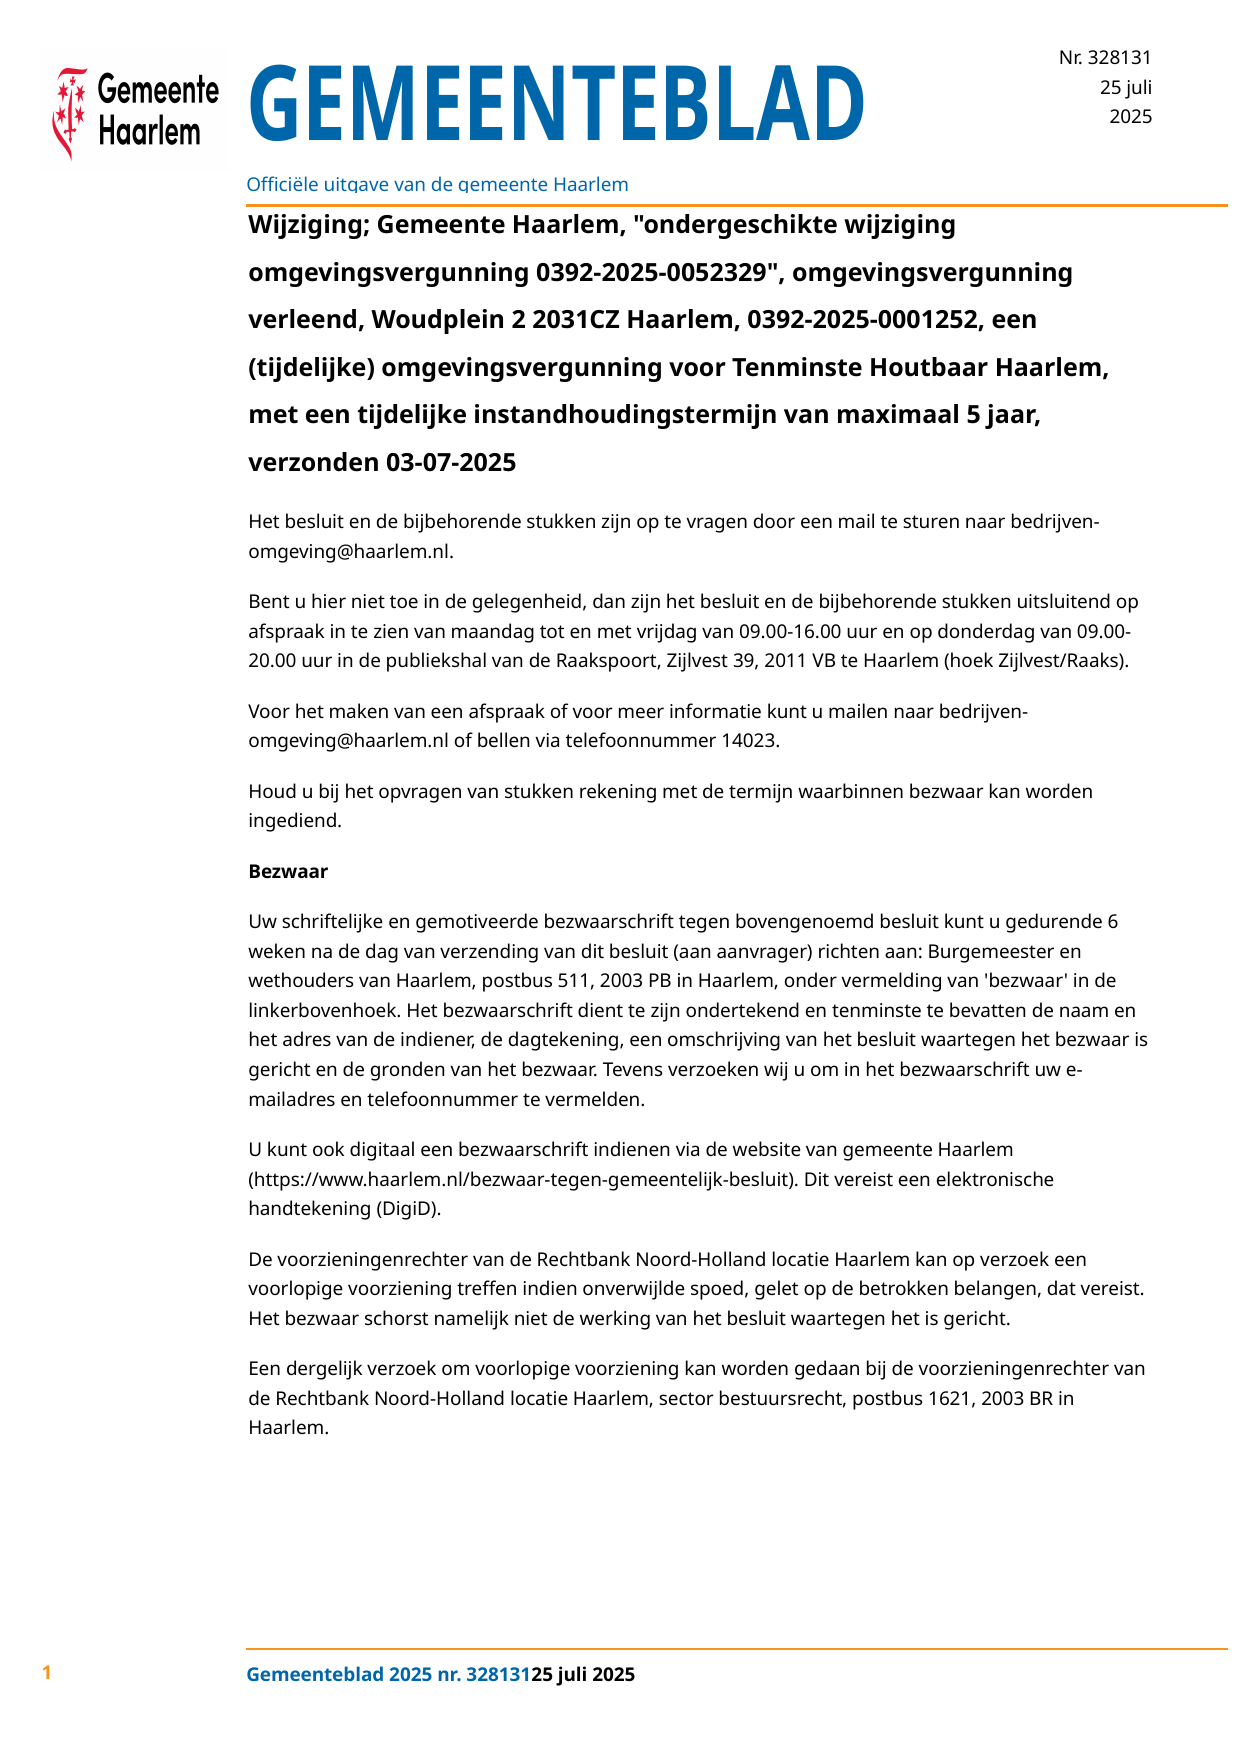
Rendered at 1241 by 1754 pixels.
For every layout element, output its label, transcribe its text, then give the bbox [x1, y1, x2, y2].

text Het besluit en de bijbehorende stukken zijn op te vragen door een mail te sturen naar bedrijven-omgeving@haarlem.nl. [248, 508, 1152, 564]
text U kunt ook digitaal een bezwaarschrift indienen via de website van gemeente Haarlem (https://www.haarlem.nl/bezwaar-tegen-gemeentelijk-besluit). Dit vereist een elektronische handtekening (DigiD). [248, 1136, 1152, 1221]
text Uw schriftelijke en gemotiveerde bezwaarschrift tegen bovengenoemd besluit kunt u gedurende 6 weken na de dag van verzending van dit besluit (aan aanvrager) richten aan: Burgemeester en wethouders van Haarlem, postbus 511, 2003 PB in Haarlem, onder vermelding van 'bezwaar' in de linkerbovenhoek. Het bezwaarschrift dient te zijn ondertekend en tenminste te bevatten de naam en het adres van de indiener, de dagtekening, een omschrijving van het besluit waartegen het bezwaar is gericht en de gronden van het bezwaar. Tevens verzoeken wij u om in het bezwaarschrift uw e-mailadres en telefoonnummer te vermelden. [248, 908, 1152, 1112]
text Houd u bij het opvragen van stukken rekening met de termijn waarbinnen bezwaar kan worden ingediend. [248, 778, 1152, 833]
text Bezwaar [248, 858, 1152, 884]
text Wijziging; Gemeente Haarlem, "ondergeschikte wijziging omgevingsvergunning 0392-2025-0052329", omgevingsvergunning verleend, Woudplein 2 2031CZ Haarlem, 0392-2025-0001252, een (tijdelijke) omgevingsvergunning voor Tenminste Houtbaar Haarlem, met een tijdelijke instandhoudingstermijn van maximaal 5 jaar, verzonden 03-07-2025 [248, 207, 1152, 479]
text Voor het maken van een afspraak of voor meer informatie kunt u mailen naar bedrijven-omgeving@haarlem.nl of bellen via telefoonnummer 14023. [248, 698, 1152, 753]
text Bent u hier niet toe in de gelegenheid, dan zijn het besluit en de bijbehorende stukken uitsluitend op afspraak in te zien van maandag tot en met vrijdag van 09.00-16.00 uur en op donderdag van 09.00-20.00 uur in de publiekshal van de Raakspoort, Zijlvest 39, 2011 VB te Haarlem (hoek Zijlvest/Raaks). [248, 588, 1152, 673]
text De voorzieningenrechter van de Rechtbank Noord-Holland locatie Haarlem kan op verzoek een voorlopige voorziening treffen indien onverwijlde spoed, gelet op de betrokken belangen, dat vereist. Het bezwaar schorst namelijk niet de werking van het besluit waartegen het is gericht. [248, 1246, 1152, 1331]
picture [41, 47, 231, 172]
text Een dergelijk verzoek om voorlopige voorziening kan worden gedaan bij de voorzieningenrechter van de Rechtbank Noord-Holland locatie Haarlem, sector bestuursrecht, postbus 1621, 2003 BR in Haarlem. [248, 1355, 1152, 1440]
